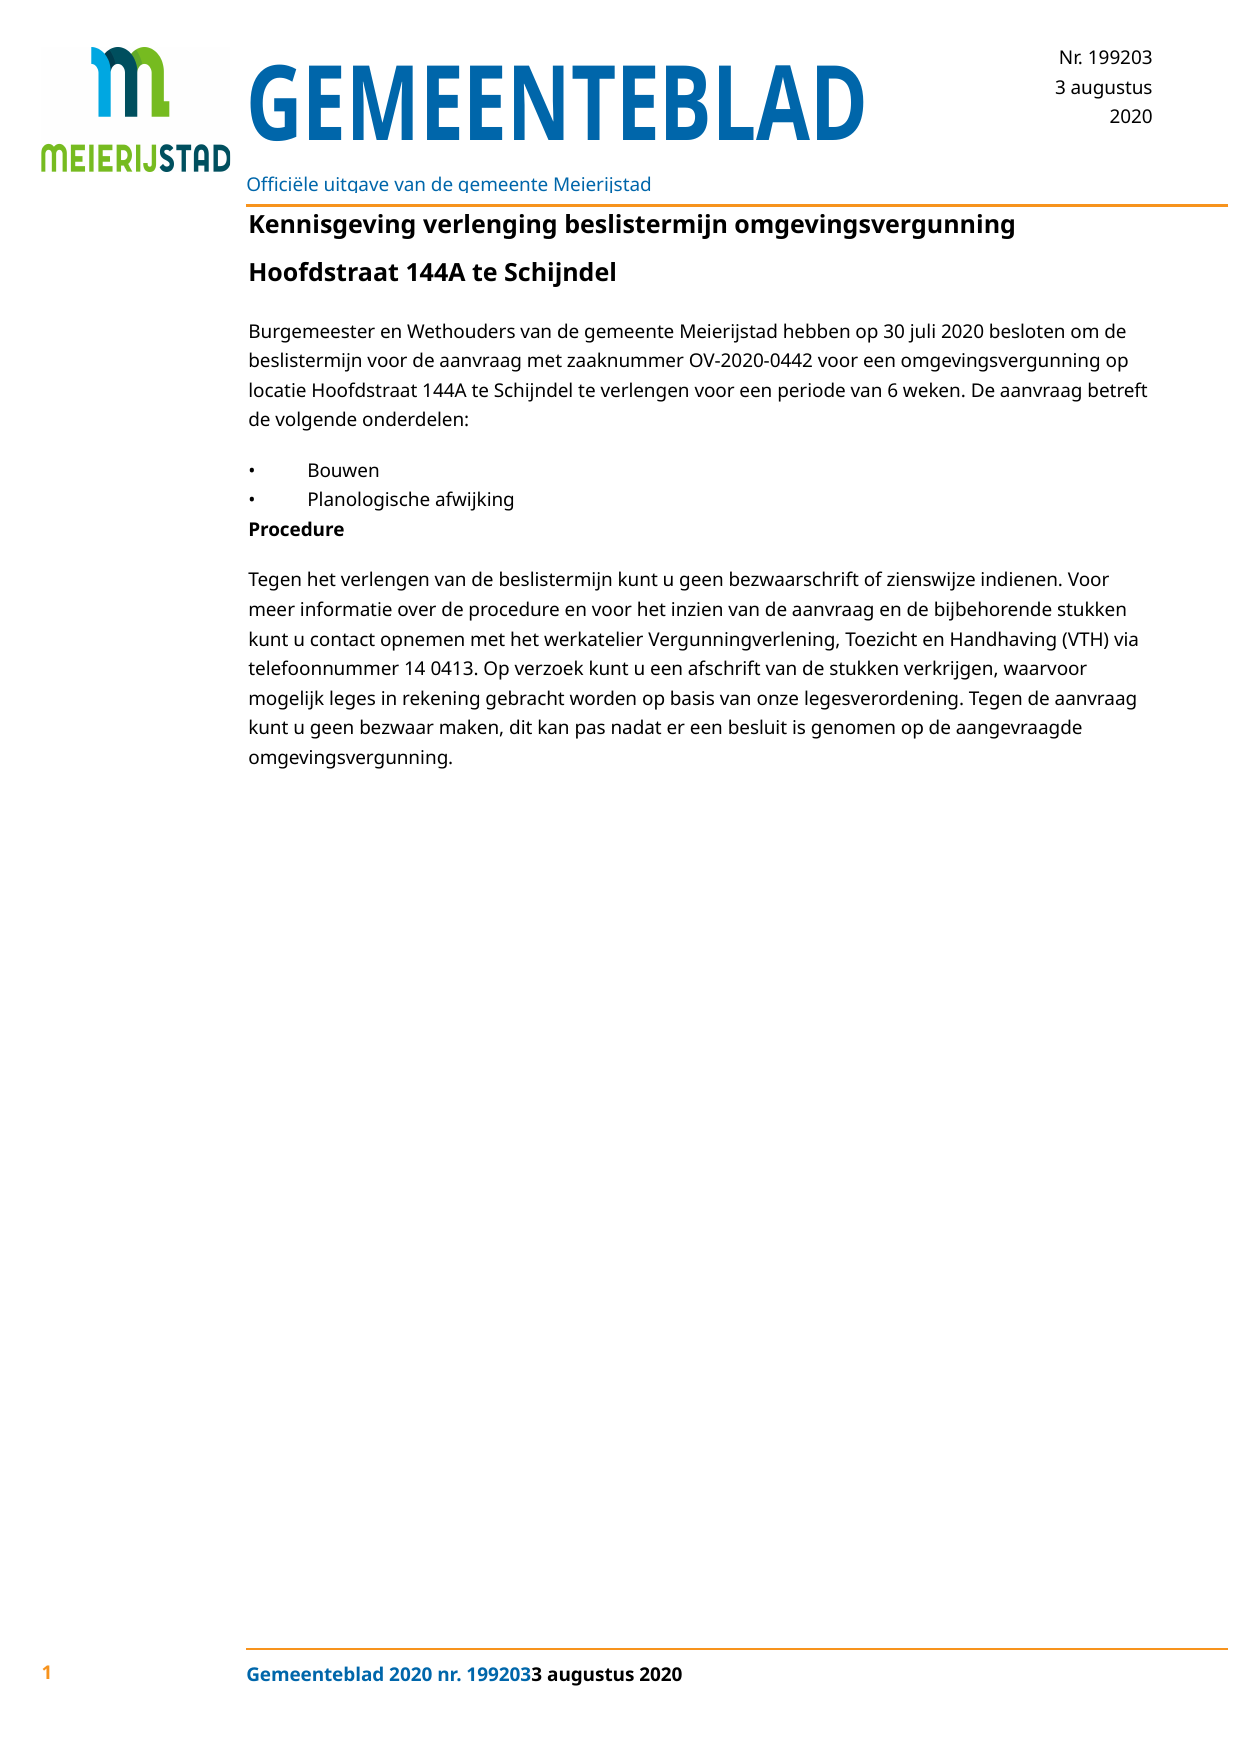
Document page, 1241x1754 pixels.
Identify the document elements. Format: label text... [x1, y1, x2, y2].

text Tegen het verlengen van de beslistermijn kunt u geen bezwaarschrift of zienswijze indienen. Voor meer informatie over de procedure en voor het inzien van de aanvraag en de bijbehorende stukken kunt u contact opnemen met het werkatelier Vergunningverlening, Toezicht en Handhaving (VTH) via telefoonnummer 14 0413. Op verzoek kunt u een afschrift van de stukken verkrijgen, waarvoor mogelijk leges in rekening gebracht worden op basis van onze legesverordening. Tegen de aanvraag kunt u geen bezwaar maken, dit kan pas nadat er een besluit is genomen op de aangevraagde omgevingsvergunning. [248, 567, 1152, 770]
text Kennisgeving verlenging beslistermijn omgevingsvergunning Hoofdstraat 144A te Schijndel [248, 207, 1152, 288]
text Burgemeester en Wethouders van de gemeente Meierijstad hebben op 30 juli 2020 besloten om de beslistermijn voor de aanvraag met zaaknummer OV-2020-0442 voor een omgevingsvergunning op locatie Hoofdstraat 144A te Schijndel te verlengen voor een periode van 6 weken. De aanvraag betreft de volgende onderdelen: [248, 318, 1152, 432]
list Bouwen [248, 457, 1152, 483]
text Procedure [248, 516, 1152, 542]
picture [41, 47, 231, 172]
list Planologische afwijking [248, 487, 1152, 512]
